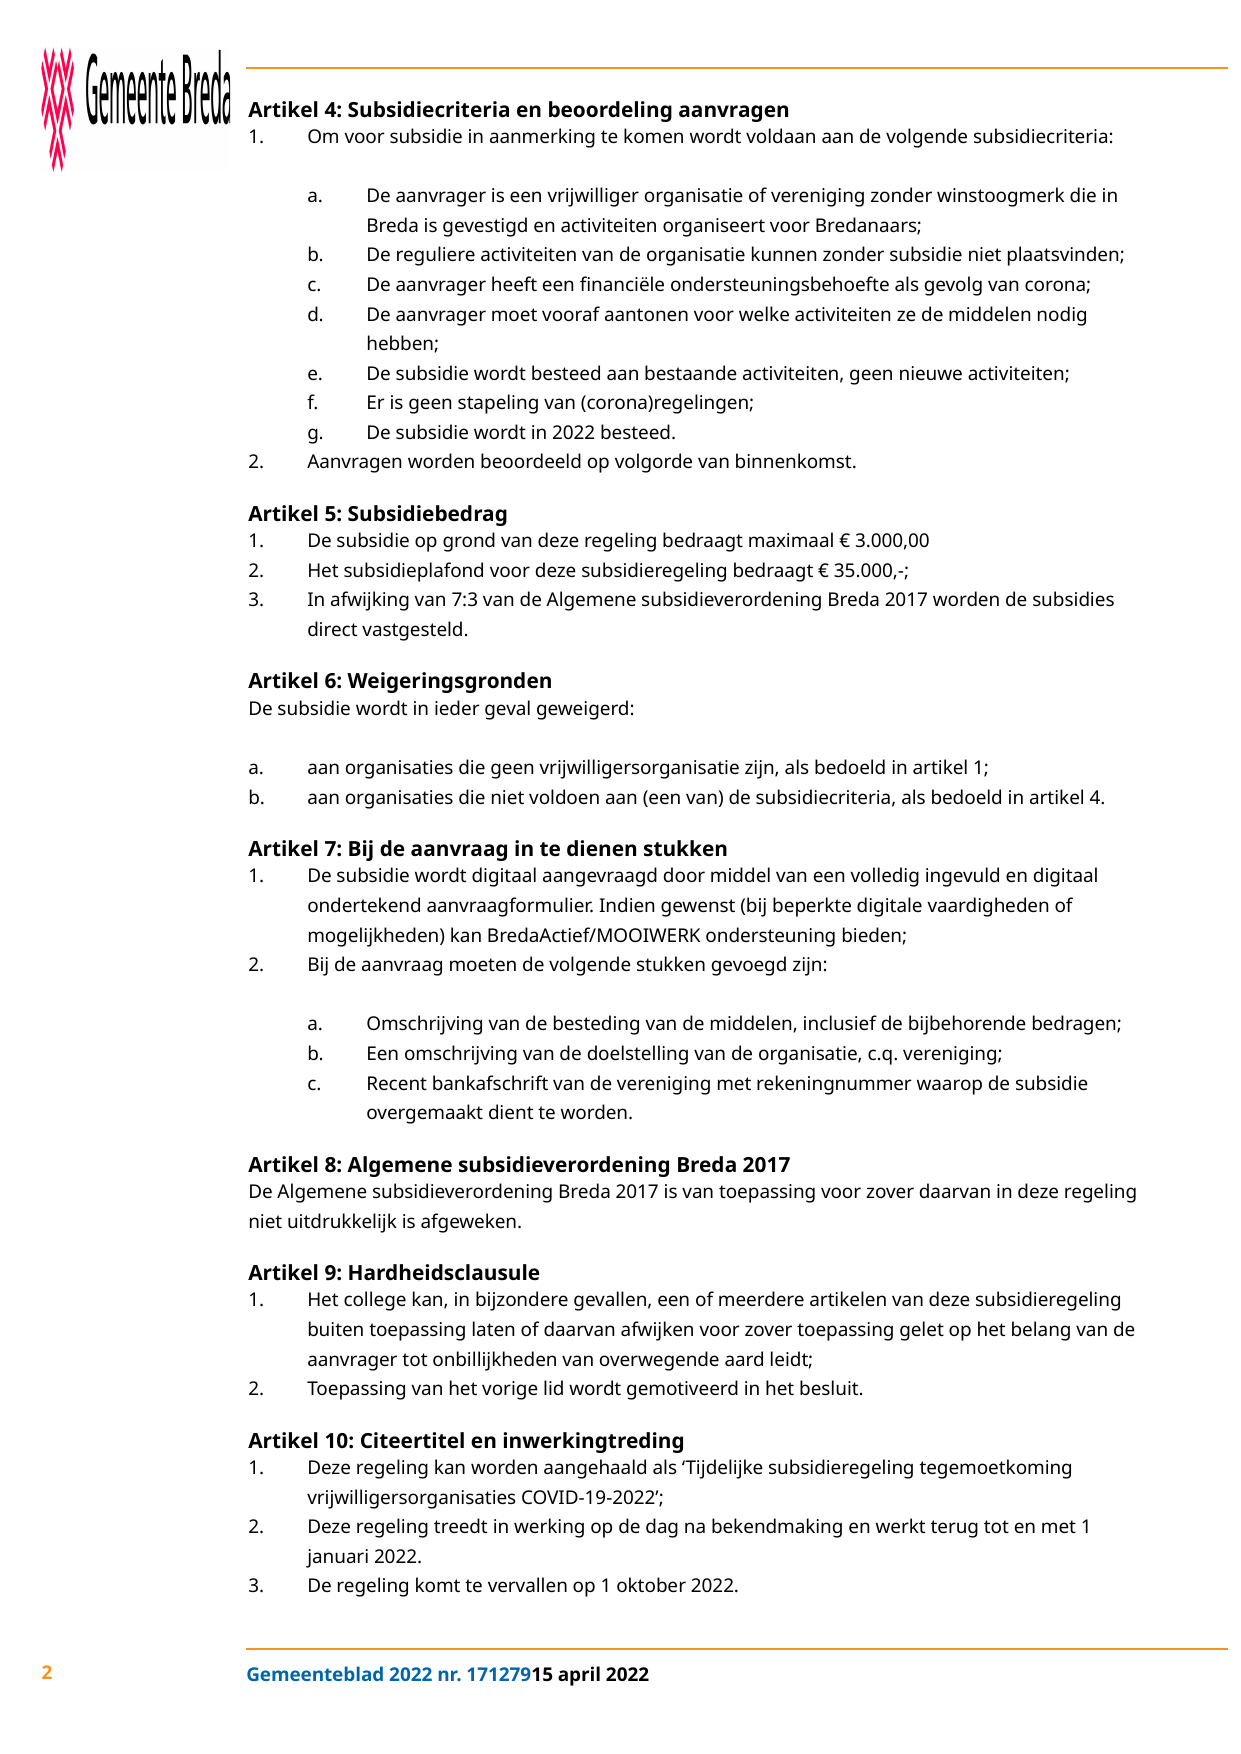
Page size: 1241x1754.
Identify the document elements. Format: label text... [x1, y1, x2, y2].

list Er is geen stapeling van (corona)regelingen; [307, 389, 1152, 415]
list Om voor subsidie in aanmerking te komen wordt voldaan aan de volgende subsidiecriteria: [248, 123, 1152, 149]
text De subsidie wordt in ieder geval geweigerd: [248, 695, 1152, 721]
text Artikel 8: Algemene subsidieverordening Breda 2017 [248, 1150, 1152, 1178]
list Aanvragen worden beoordeeld op volgorde van binnenkomst. [248, 449, 1152, 474]
text Artikel 4: Subsidiecriteria en beoordeling aanvragen [248, 95, 1152, 123]
list De regeling komt te vervallen op 1 oktober 2022. [248, 1573, 1152, 1598]
list aan organisaties die niet voldoen aan (een van) de subsidiecriteria, als bedoeld in artikel 4. [248, 784, 1152, 809]
text De Algemene subsidieverordening Breda 2017 is van toepassing voor zover daarvan in deze regeling niet uitdrukkelijk is afgeweken. [248, 1178, 1152, 1233]
list Deze regeling kan worden aangehaald als ‘Tijdelijke subsidieregeling tegemoetkoming vrijwilligersorganisaties COVID-19-2022’; [248, 1454, 1152, 1509]
picture [41, 47, 231, 172]
list In afwijking van 7:3 van de Algemene subsidieverordening Breda 2017 worden de subsidies direct vastgesteld. [248, 587, 1152, 642]
list Het college kan, in bijzondere gevallen, een of meerdere artikelen van deze subsidieregeling buiten toepassing laten of daarvan afwijken voor zover toepassing gelet op het belang van de aanvrager tot onbillijkheden van overwegende aard leidt; [248, 1287, 1152, 1372]
list De aanvrager is een vrijwilliger organisatie of vereniging zonder winstoogmerk die in Breda is gevestigd en activiteiten organiseert voor Bredanaars; [307, 182, 1152, 238]
list De subsidie wordt in 2022 besteed. [307, 419, 1152, 445]
list De subsidie wordt digitaal aangevraagd door middel van een volledig ingevuld en digitaal ondertekend aanvraagformulier. Indien gewenst (bij beperkte digitale vaardigheden of mogelijkheden) kan BredaActief/MOOIWERK ondersteuning bieden; [248, 863, 1152, 948]
list Omschrijving van de besteding van de middelen, inclusief de bijbehorende bedragen; [307, 1011, 1152, 1036]
list De subsidie op grond van deze regeling bedraagt maximaal € 3.000,00 [248, 527, 1152, 553]
list Het subsidieplafond voor deze subsidieregeling bedraagt € 35.000,-; [248, 557, 1152, 583]
list Bij de aanvraag moeten de volgende stukken gevoegd zijn: [248, 951, 1152, 977]
text Artikel 10: Citeertitel en inwerkingtreding [248, 1426, 1152, 1454]
text Artikel 5: Subsidiebedrag [248, 499, 1152, 527]
list Recent bankafschrift van de vereniging met rekeningnummer waarop de subsidie overgemaakt dient te worden. [307, 1070, 1152, 1125]
list aan organisaties die geen vrijwilligersorganisatie zijn, als bedoeld in artikel 1; [248, 754, 1152, 780]
list Deze regeling treedt in werking op de dag na bekendmaking en werkt terug tot en met 1 januari 2022. [248, 1513, 1152, 1569]
text Artikel 7: Bij de aanvraag in te dienen stukken [248, 834, 1152, 863]
list Toepassing van het vorige lid wordt gemotiveerd in het besluit. [248, 1375, 1152, 1401]
list De aanvrager heeft een financiële ondersteuningsbehoefte als gevolg van corona; [307, 271, 1152, 297]
list Een omschrijving van de doelstelling van de organisatie, c.q. vereniging; [307, 1040, 1152, 1066]
text Artikel 6: Weigeringsgronden [248, 667, 1152, 695]
text Artikel 9: Hardheidsclausule [248, 1258, 1152, 1287]
list De reguliere activiteiten van de organisatie kunnen zonder subsidie niet plaatsvinden; [307, 242, 1152, 267]
list De aanvrager moet vooraf aantonen voor welke activiteiten ze de middelen nodig hebben; [307, 301, 1152, 356]
list De subsidie wordt besteed aan bestaande activiteiten, geen nieuwe activiteiten; [307, 360, 1152, 386]
